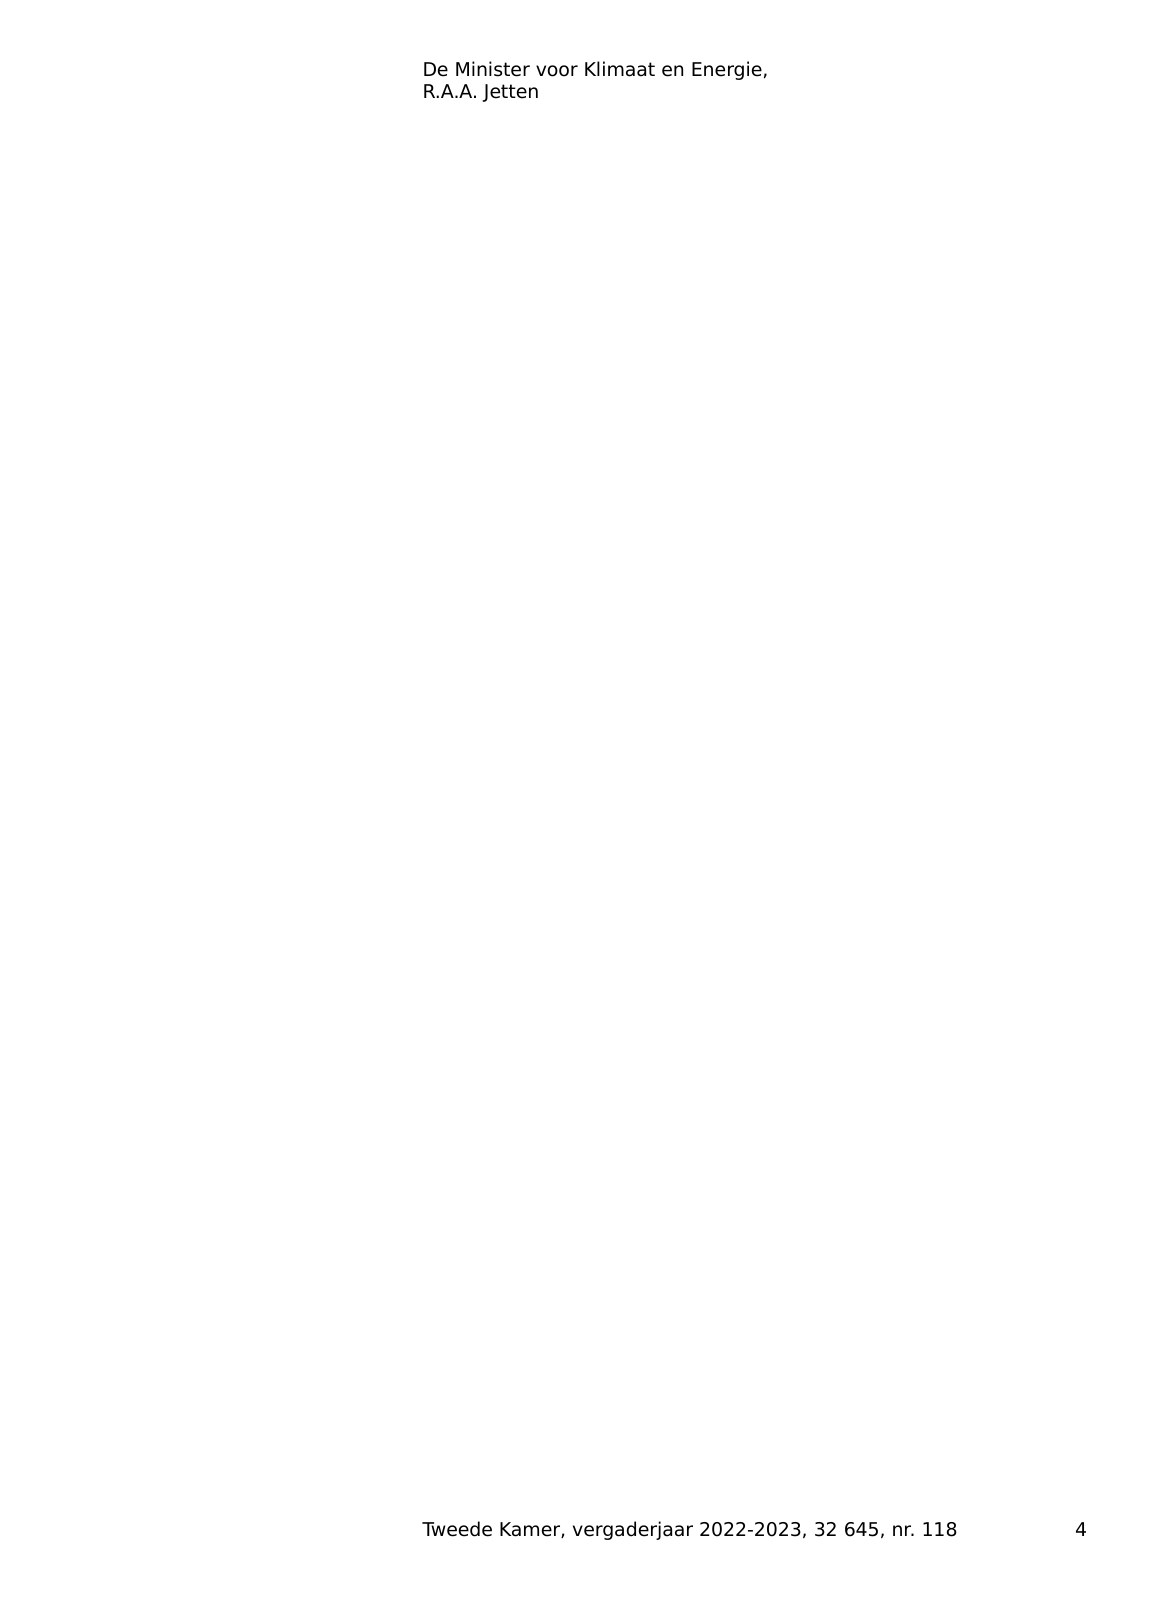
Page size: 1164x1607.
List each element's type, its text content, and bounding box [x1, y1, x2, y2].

text De Minister voor Klimaat en Energie, R.A.A. Jetten [422, 59, 1087, 103]
